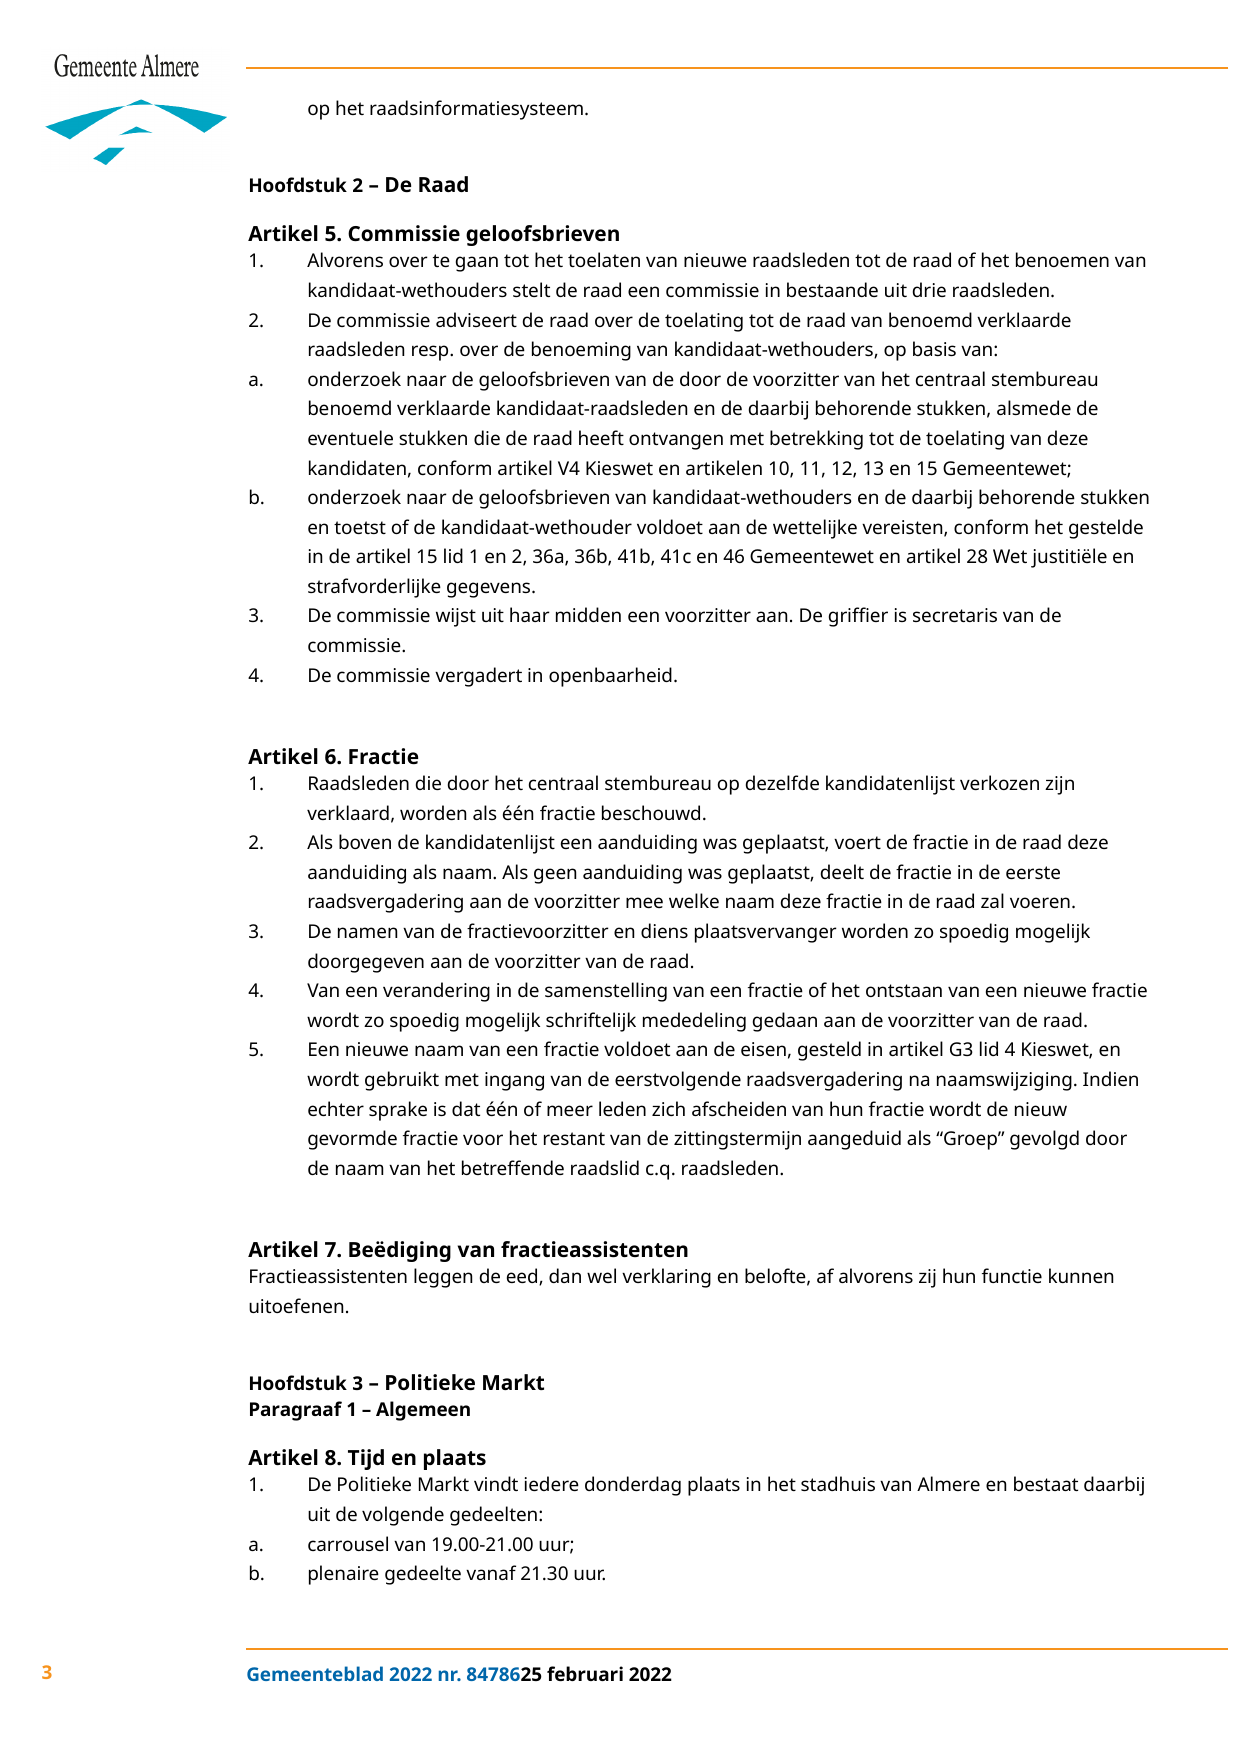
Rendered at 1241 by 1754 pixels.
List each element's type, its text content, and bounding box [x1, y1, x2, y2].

list Als boven de kandidatenlijst een aanduiding was geplaatst, voert de fractie in de raad deze aanduiding als naam. Als geen aanduiding was geplaatst, deelt de fractie in de eerste raadsvergadering aan de voorzitter mee welke naam deze fractie in de raad zal voeren. [248, 829, 1152, 914]
text Paragraaf 1 – Algemeen [248, 1397, 1152, 1422]
text Hoofdstuk 3 – Politieke Markt [248, 1368, 1152, 1397]
text Artikel 5. Commissie geloofsbrieven [248, 219, 1152, 248]
list De namen van de fractievoorzitter en diens plaatsvervanger worden zo spoedig mogelijk doorgegeven aan de voorzitter van de raad. [248, 918, 1152, 973]
text Artikel 7. Beëdiging van fractieassistenten [248, 1235, 1152, 1263]
list onderzoek naar de geloofsbrieven van de door de voorzitter van het centraal stembureau benoemd verklaarde kandidaat-raadsleden en de daarbij behorende stukken, alsmede de eventuele stukken die de raad heeft ontvangen met betrekking tot de toelating van deze kandidaten, conform artikel V4 Kieswet en artikelen 10, 11, 12, 13 en 15 Gemeentewet; [248, 366, 1152, 481]
text Artikel 8. Tijd en plaats [248, 1443, 1152, 1472]
list carrousel van 19.00-21.00 uur; [248, 1531, 1152, 1556]
list Een nieuwe naam van een fractie voldoet aan de eisen, gesteld in artikel G3 lid 4 Kieswet, en wordt gebruikt met ingang van de eerstvolgende raadsvergadering na naamswijziging. Indien echter sprake is dat één of meer leden zich afscheiden van hun fractie wordt de nieuw gevormde fractie voor het restant van de zittingstermijn aangeduid als “Groep” gevolgd door de naam van het betreffende raadslid c.q. raadsleden. [248, 1037, 1152, 1181]
list Van een verandering in de samenstelling van een fractie of het ontstaan van een nieuwe fractie wordt zo spoedig mogelijk schriftelijk mededeling gedaan aan de voorzitter van de raad. [248, 977, 1152, 1033]
list De commissie adviseert de raad over de toelating tot de raad van benoemd verklaarde raadsleden resp. over de benoeming van kandidaat-wethouders, op basis van: [248, 307, 1152, 362]
text Artikel 6. Fractie [248, 742, 1152, 770]
list Alvorens over te gaan tot het toelaten van nieuwe raadsleden tot de raad of het benoemen van kandidaat-wethouders stelt de raad een commissie in bestaande uit drie raadsleden. [248, 248, 1152, 303]
list De commissie vergadert in openbaarheid. [248, 662, 1152, 688]
list De commissie wijst uit haar midden een voorzitter aan. De griffier is secretaris van de commissie. [248, 603, 1152, 658]
list onderzoek naar de geloofsbrieven van kandidaat-wethouders en de daarbij behorende stukken en toetst of de kandidaat-wethouder voldoet aan de wettelijke vereisten, conform het gestelde in de artikel 15 lid 1 en 2, 36a, 36b, 41b, 41c en 46 Gemeentewet en artikel 28 Wet justitiële en strafvorderlijke gegevens. [248, 484, 1152, 599]
list Raadsleden die door het centraal stembureau op dezelfde kandidatenlijst verkozen zijn verklaard, worden als één fractie beschouwd. [248, 770, 1152, 826]
list De Politieke Markt vindt iedere donderdag plaats in het stadhuis van Almere en bestaat daarbij uit de volgende gedeelten: [248, 1472, 1152, 1527]
picture [41, 47, 231, 172]
list plenaire gedeelte vanaf 21.30 uur. [248, 1560, 1152, 1586]
list op het raadsinformatiesysteem. [248, 95, 1152, 121]
text Hoofdstuk 2 – De Raad [248, 170, 1152, 198]
text Fractieassistenten leggen de eed, dan wel verklaring en belofte, af alvorens zij hun functie kunnen uitoefenen. [248, 1263, 1152, 1319]
